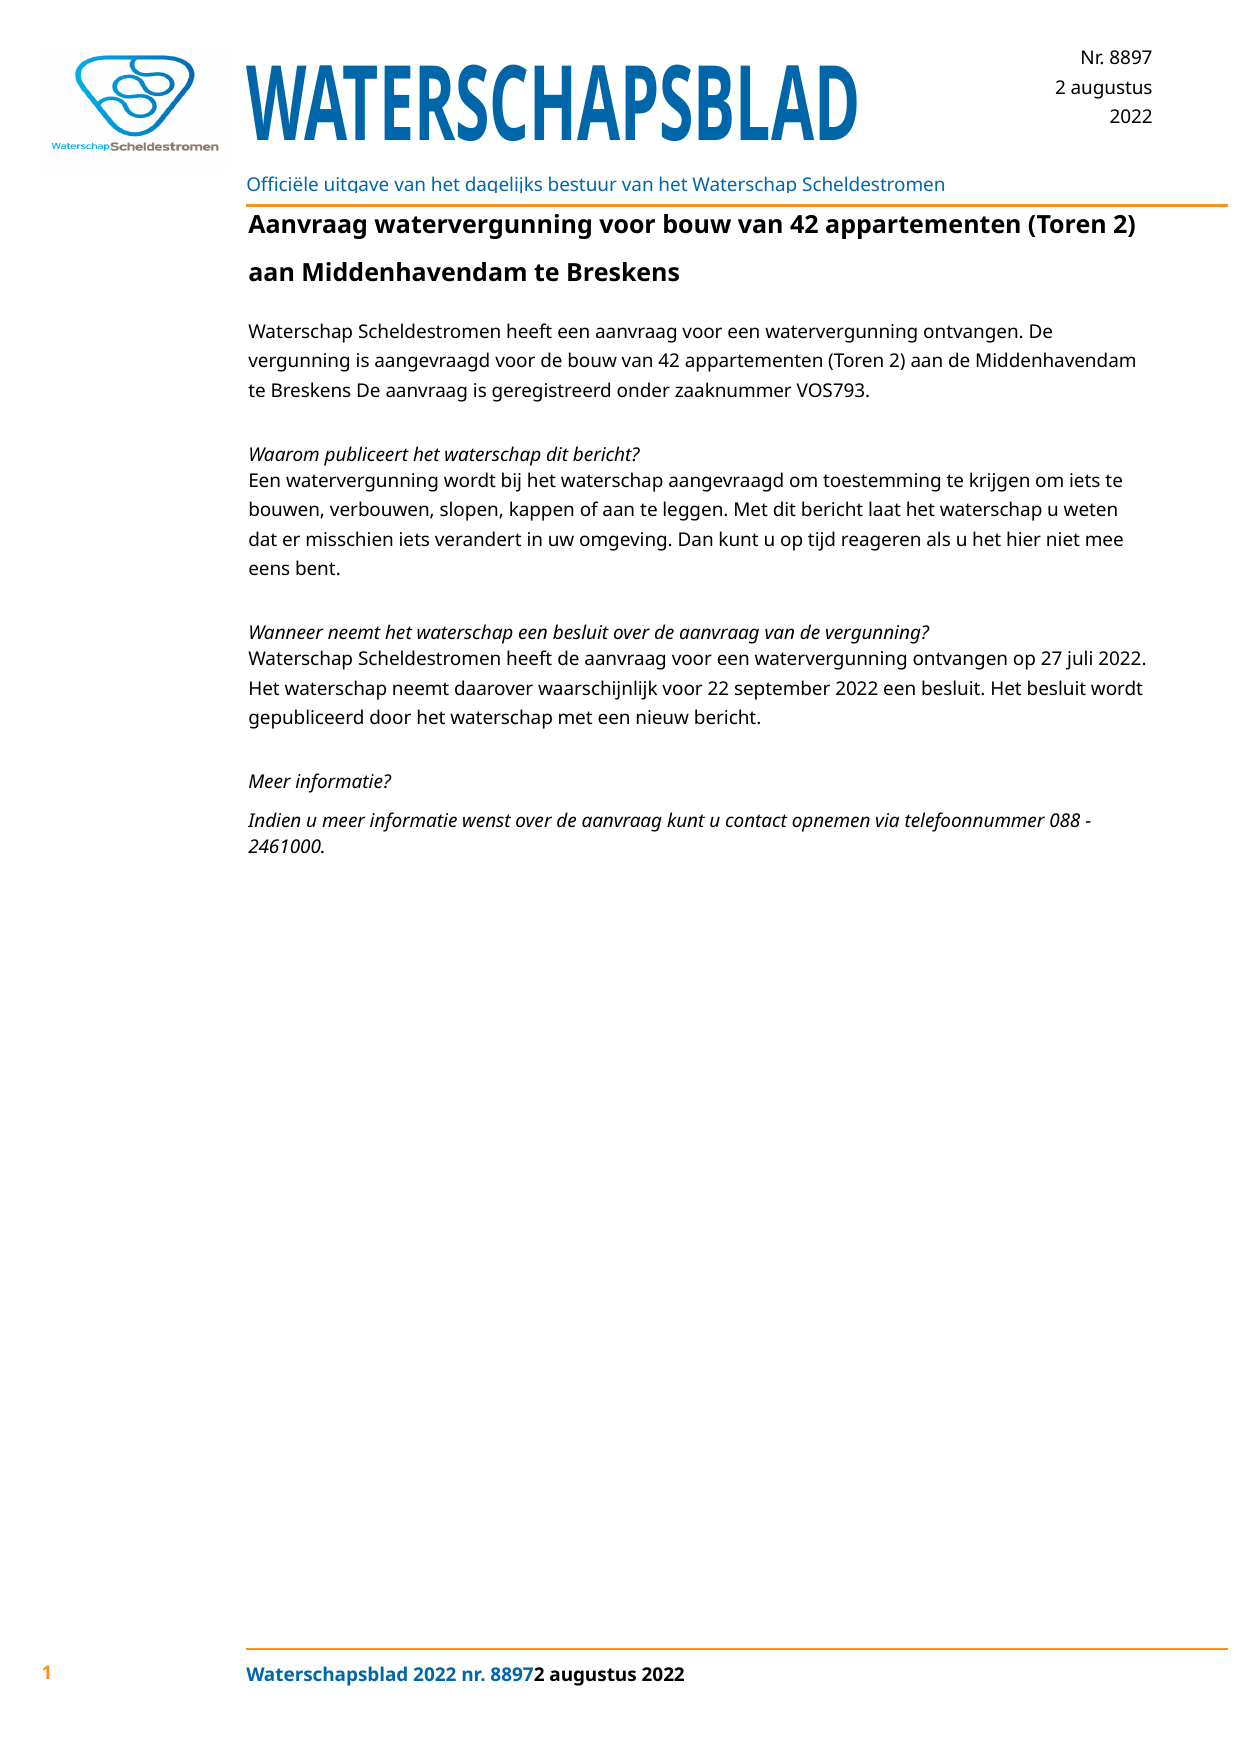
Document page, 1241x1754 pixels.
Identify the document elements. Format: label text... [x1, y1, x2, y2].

text Waterschap Scheldestromen heeft de aanvraag voor een watervergunning ontvangen op 27 juli 2022. Het waterschap neemt daarover waarschijnlijk voor 22 september 2022 een besluit. Het besluit wordt gepubliceerd door het waterschap met een nieuw bericht. [248, 645, 1152, 730]
text Meer informatie? [248, 768, 1152, 794]
text Een watervergunning wordt bij het waterschap aangevraagd om toestemming te krijgen om iets te bouwen, verbouwen, slopen, kappen of aan te leggen. Met dit bericht laat het waterschap u weten dat er misschien iets verandert in uw omgeving. Dan kunt u op tijd reageren als u het hier niet mee eens bent. [248, 467, 1152, 581]
text Waterschap Scheldestromen heeft een aanvraag voor een watervergunning ontvangen. De vergunning is aangevraagd voor de bouw van 42 appartementen (Toren 2) aan de Middenhavendam te Breskens De aanvraag is geregistreerd onder zaaknummer VOS793. [248, 318, 1152, 403]
picture [41, 47, 231, 172]
text Waarom publiceert het waterschap dit bericht? [248, 441, 1152, 467]
text Aanvraag watervergunning voor bouw van 42 appartementen (Toren 2) aan Middenhavendam te Breskens [248, 207, 1152, 288]
text Indien u meer informatie wenst over de aanvraag kunt u contact opnemen via telefoonnummer 088 - 2461000. [248, 808, 1152, 859]
text Wanneer neemt het waterschap een besluit over de aanvraag van de vergunning? [248, 619, 1152, 645]
